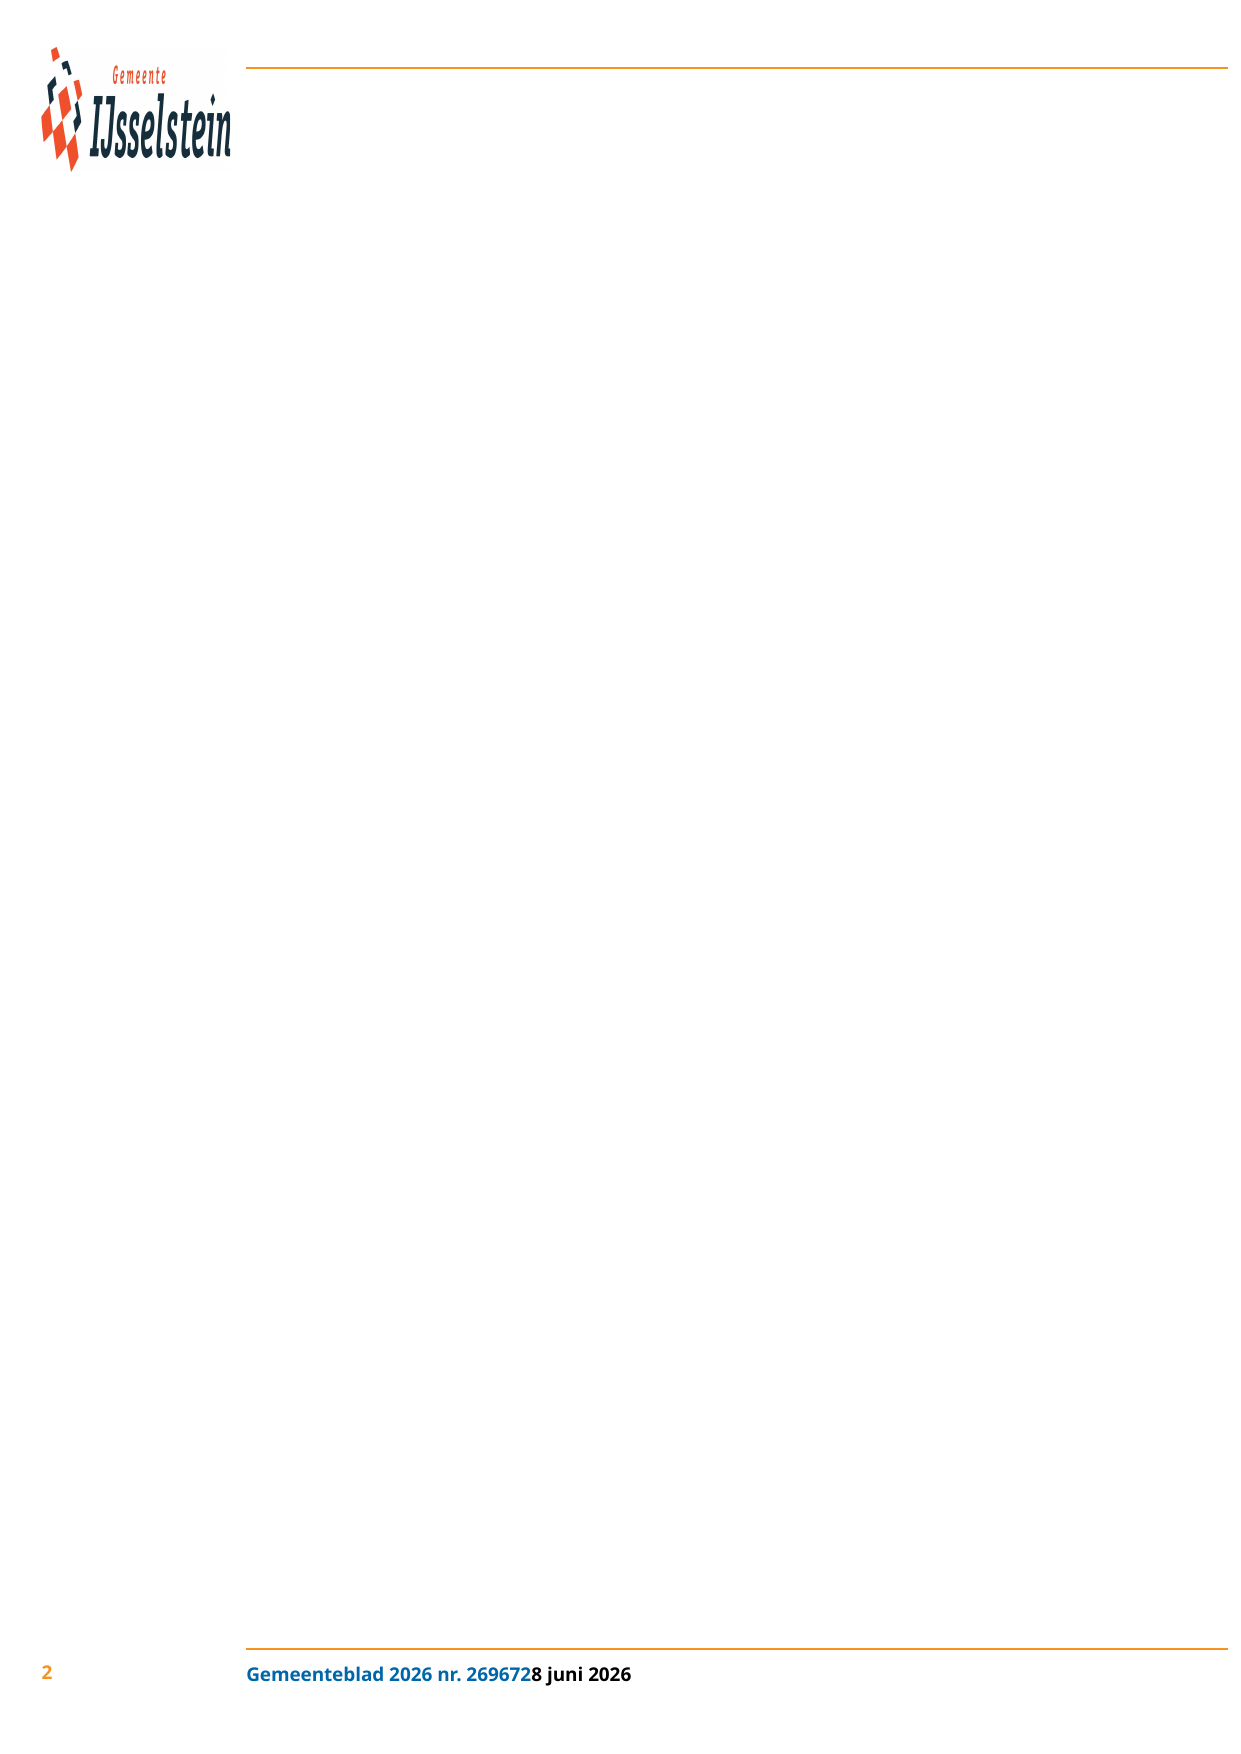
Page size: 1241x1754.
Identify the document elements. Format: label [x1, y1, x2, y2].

picture [41, 47, 231, 172]
